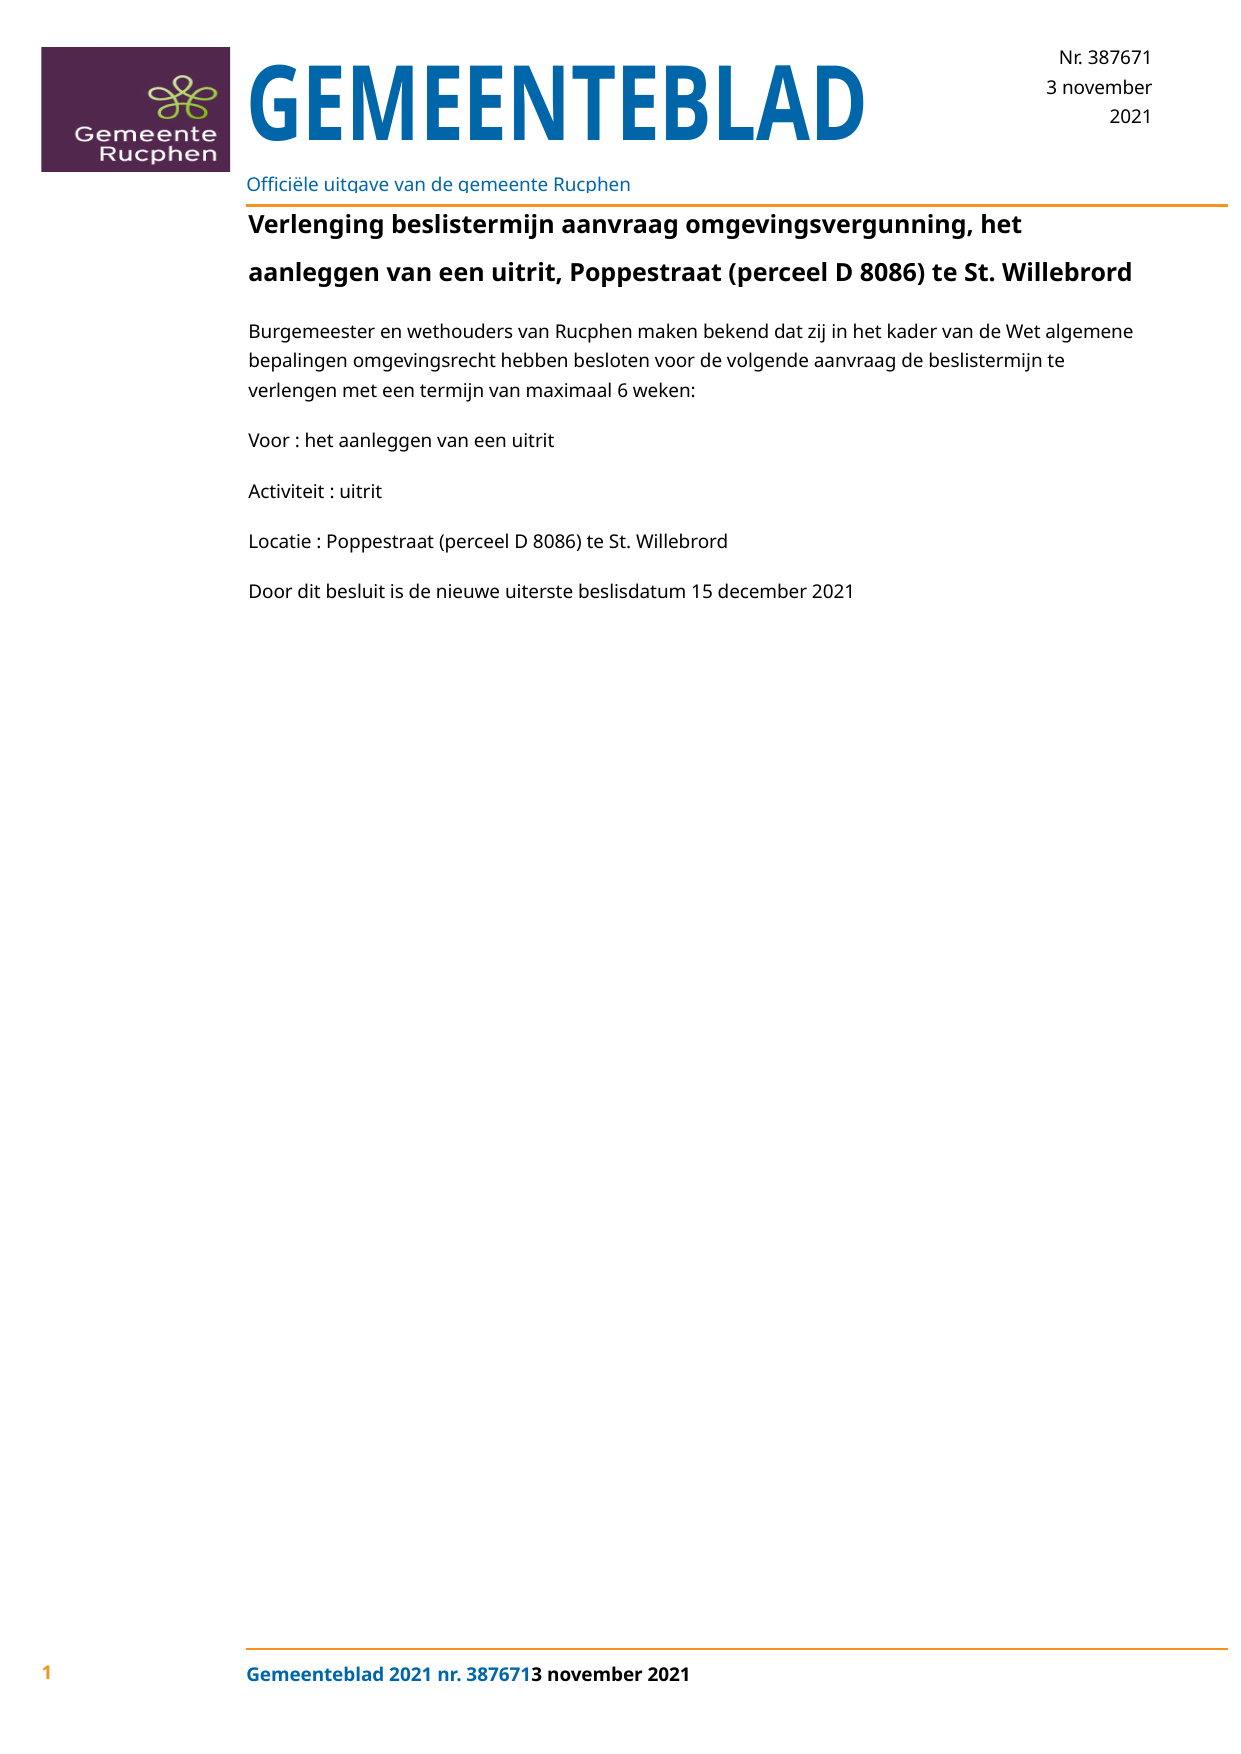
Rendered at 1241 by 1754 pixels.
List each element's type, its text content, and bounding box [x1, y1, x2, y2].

text Locatie : Poppestraat (perceel D 8086) te St. Willebrord [248, 528, 1152, 554]
text Verlenging beslistermijn aanvraag omgevingsvergunning, het aanleggen van een uitrit, Poppestraat (perceel D 8086) te St. Willebrord [248, 207, 1152, 288]
text Activiteit : uitrit [248, 478, 1152, 504]
picture [41, 47, 231, 172]
text Door dit besluit is de nieuwe uiterste beslisdatum 15 december 2021 [248, 579, 1152, 604]
text Voor : het aanleggen van een uitrit [248, 427, 1152, 453]
text Burgemeester en wethouders van Rucphen maken bekend dat zij in het kader van de Wet algemene bepalingen omgevingsrecht hebben besloten voor de volgende aanvraag de beslistermijn te verlengen met een termijn van maximaal 6 weken: [248, 318, 1152, 403]
